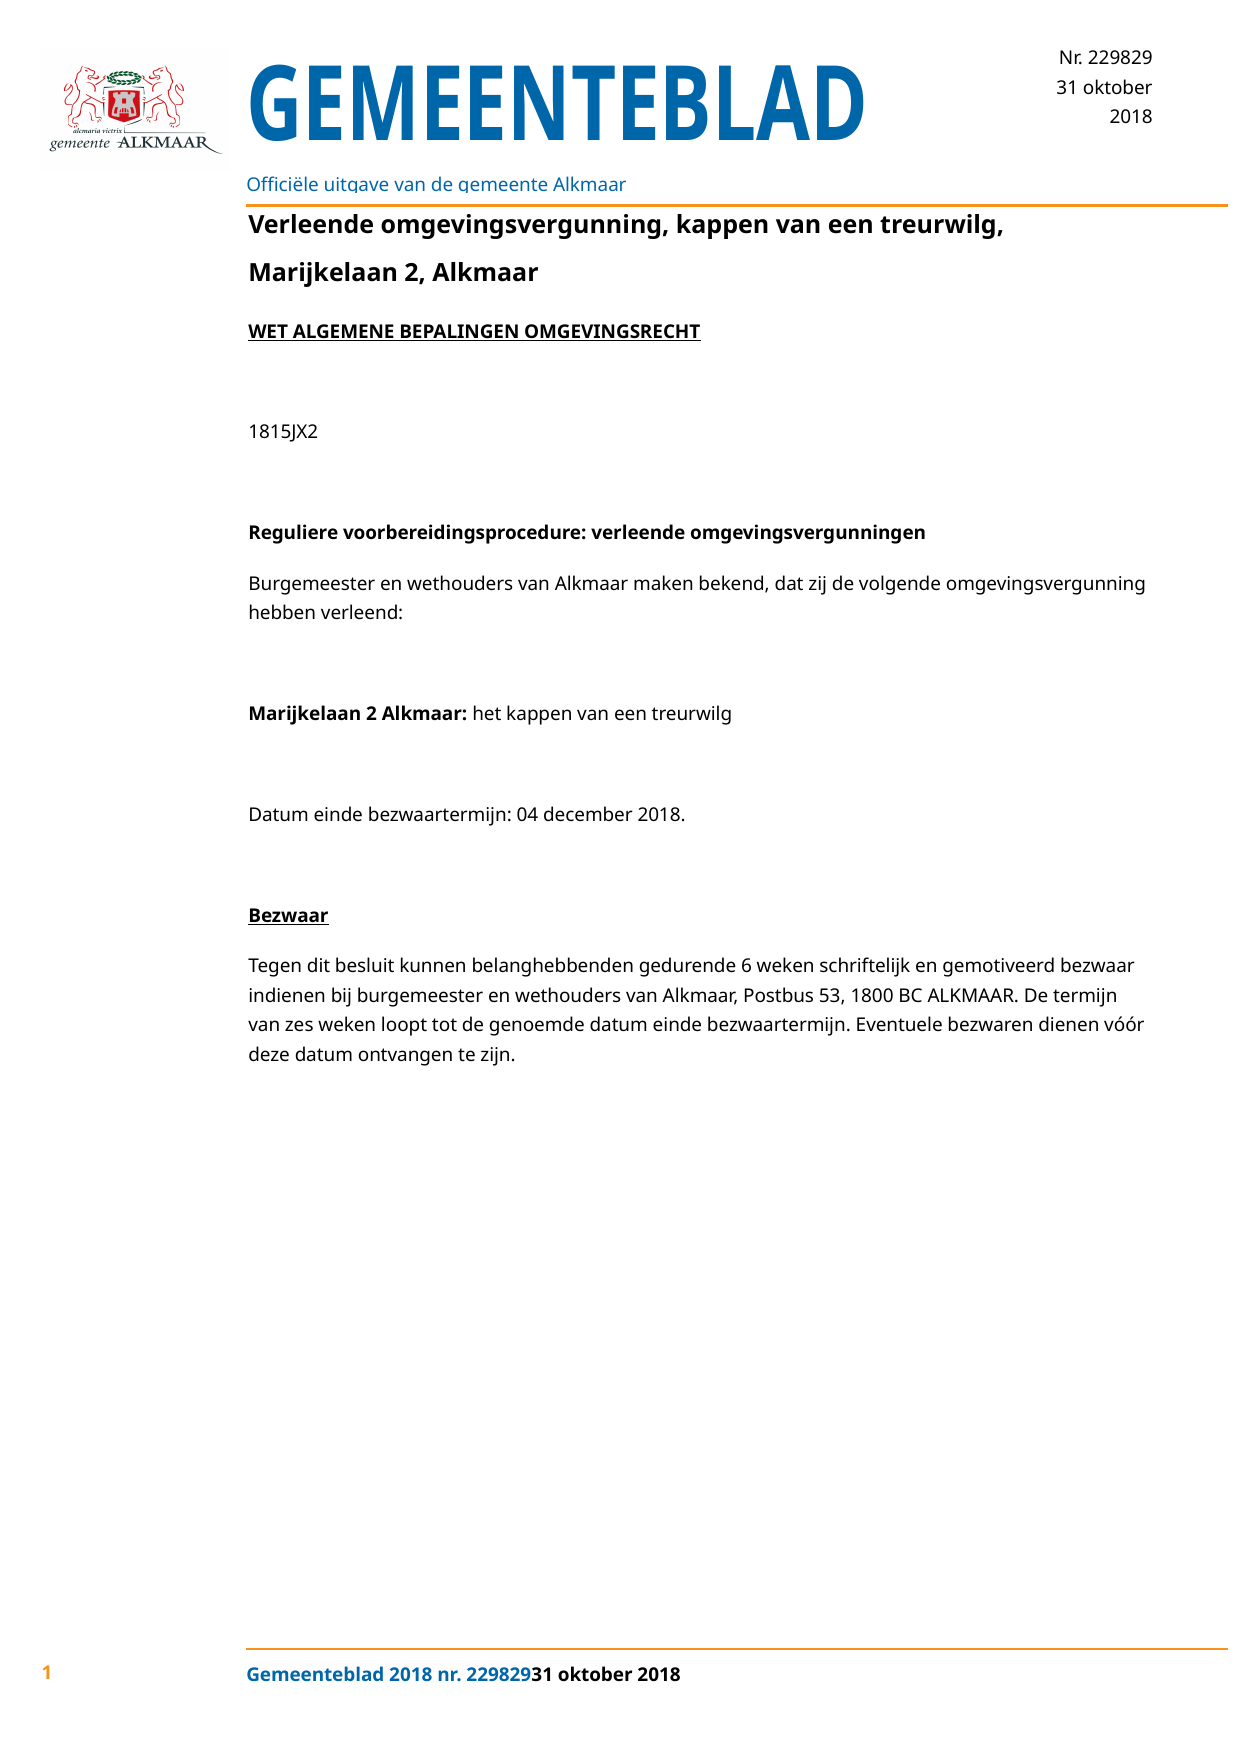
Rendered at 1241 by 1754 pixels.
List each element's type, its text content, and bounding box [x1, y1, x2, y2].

text Datum einde bezwaartermijn: 04 december 2018. [248, 801, 1152, 827]
text Bezwaar [248, 902, 1152, 928]
picture [41, 47, 231, 172]
text Tegen dit besluit kunnen belanghebbenden gedurende 6 weken schriftelijk en gemotiveerd bezwaar indienen bij burgemeester en wethouders van Alkmaar, Postbus 53, 1800 BC ALKMAAR. De termijn van zes weken loopt tot de genoemde datum einde bezwaartermijn. Eventuele bezwaren dienen vóór deze datum ontvangen te zijn. [248, 952, 1152, 1067]
text Marijkelaan 2 Alkmaar: het kappen van een treurwilg [248, 700, 1152, 726]
text 1815JX2 [248, 419, 1152, 444]
text Burgemeester en wethouders van Alkmaar maken bekend, dat zij de volgende omgevingsvergunning hebben verleend: [248, 570, 1152, 625]
text Reguliere voorbereidingsprocedure: verleende omgevingsvergunningen [248, 519, 1152, 545]
text Verleende omgevingsvergunning, kappen van een treurwilg, Marijkelaan 2, Alkmaar [248, 207, 1152, 288]
text WET ALGEMENE BEPALINGEN OMGEVINGSRECHT [248, 318, 1152, 344]
